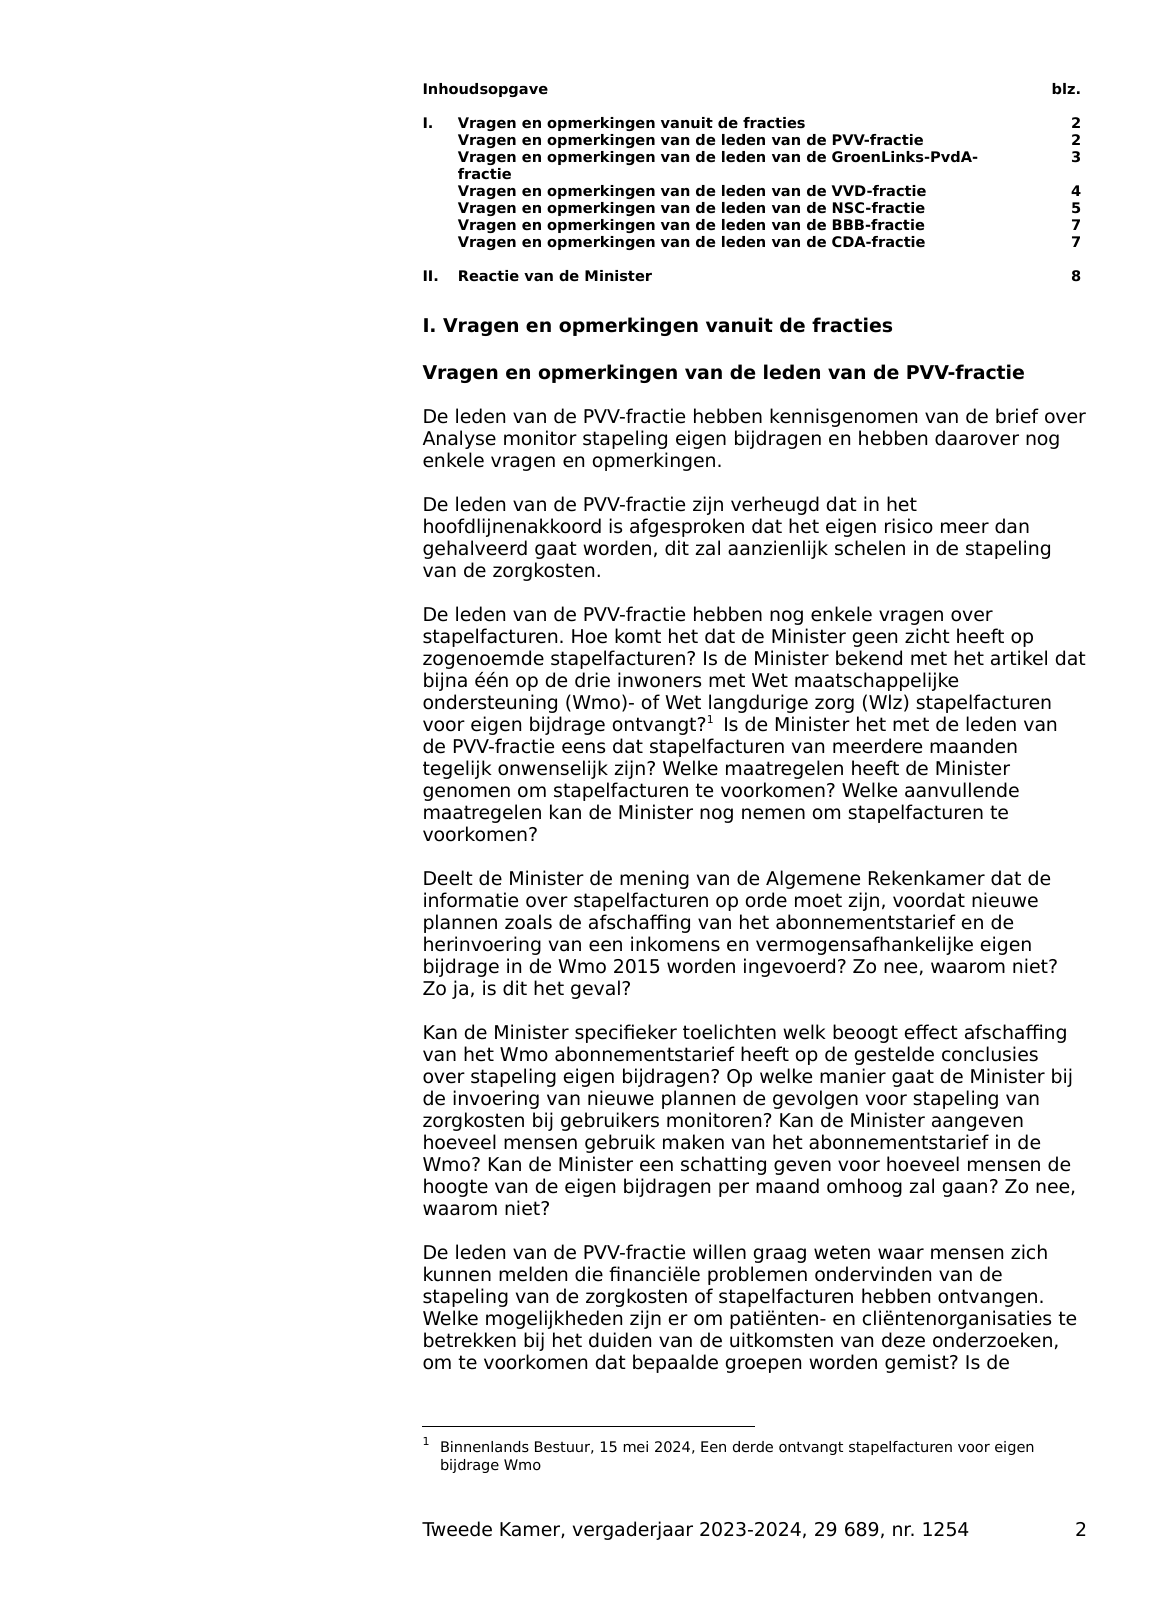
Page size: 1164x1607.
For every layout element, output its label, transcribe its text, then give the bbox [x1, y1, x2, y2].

table_cell Vragen en opmerkingen van de leden van de BBB-fractie [452, 217, 1028, 234]
table_cell [1028, 251, 1087, 268]
text Deelt de Minister de mening van de Algemene Rekenkamer dat de informatie over stapelfacturen op orde moet zijn, voordat nieuwe plannen zoals de afschaffing van het abonnementstarief en de herinvoering van een inkomens en vermogensafhankelijke eigen bijdrage in de Wmo 2015 worden ingevoerd? Zo nee, waarom niet? Zo ja, is dit het geval? [422, 868, 1087, 1000]
table_cell 8 [1028, 268, 1087, 285]
text De leden van de PVV-fractie zijn verheugd dat in het hoofdlijnenakkoord is afgesproken dat het eigen risico meer dan gehalveerd gaat worden, dit zal aanzienlijk schelen in de stapeling van de zorgkosten. [422, 494, 1087, 582]
table_cell [422, 132, 452, 149]
table_cell [422, 98, 452, 115]
table_cell [422, 183, 452, 200]
table_cell [422, 234, 452, 251]
table_cell II. [422, 268, 452, 285]
text De leden van de PVV-fractie hebben kennisgenomen van de brief over Analyse monitor stapeling eigen bijdragen en hebben daarover nog enkele vragen en opmerkingen. [422, 406, 1087, 472]
table_cell [452, 251, 1028, 268]
table_cell [1028, 98, 1087, 115]
text Welke mogelijkheden zijn er om patiënten- en cliëntenorganisaties te betrekken bij het duiden van de uitkomsten van deze onderzoeken, om te voorkomen dat bepaalde groepen worden gemist? Is de [422, 1308, 1087, 1374]
table_cell Vragen en opmerkingen van de leden van de NSC-fractie [452, 200, 1028, 217]
table_cell 7 [1028, 217, 1087, 234]
subtitle I. Vragen en opmerkingen vanuit de fracties [422, 315, 1087, 337]
table_cell [422, 217, 452, 234]
table_cell [422, 251, 452, 268]
table_header Inhoudsopgave [422, 81, 1028, 98]
table_cell I. [422, 115, 452, 132]
text Binnenlands Bestuur, 15 mei 2024, Een derde ontvangt stapelfacturen voor eigen bijdrage Wmo [422, 1435, 1087, 1474]
table_cell Vragen en opmerkingen vanuit de fracties [452, 115, 1028, 132]
table_cell [422, 200, 452, 217]
table_cell Vragen en opmerkingen van de leden van de GroenLinks-PvdA-fractie [452, 149, 1028, 183]
table_cell 4 [1028, 183, 1087, 200]
table_cell Vragen en opmerkingen van de leden van de CDA-fractie [452, 234, 1028, 251]
table_cell 2 [1028, 115, 1087, 132]
table_cell 3 [1028, 149, 1087, 183]
table_cell 2 [1028, 132, 1087, 149]
table_cell Reactie van de Minister [452, 268, 1028, 285]
table_cell Vragen en opmerkingen van de leden van de PVV-fractie [452, 132, 1028, 149]
table_cell [422, 149, 452, 183]
text Kan de Minister specifieker toelichten welk beoogt effect afschaffing van het Wmo abonnementstarief heeft op de gestelde conclusies over stapeling eigen bijdragen? Op welke manier gaat de Minister bij de invoering van nieuwe plannen de gevolgen voor stapeling van zorgkosten bij gebruikers monitoren? Kan de Minister aangeven hoeveel mensen gebruik maken van het abonnementstarief in de Wmo? Kan de Minister een schatting geven voor hoeveel mensen de hoogte van de eigen bijdragen per maand omhoog zal gaan? Zo nee, waarom niet? [422, 1022, 1087, 1220]
table_cell 7 [1028, 234, 1087, 251]
text De leden van de PVV-fractie willen graag weten waar mensen zich kunnen melden die financiële problemen ondervinden van de stapeling van de zorgkosten of stapelfacturen hebben ontvangen. [422, 1242, 1087, 1308]
table_header blz. [1028, 81, 1087, 98]
subtitle Vragen en opmerkingen van de leden van de PVV-fractie [422, 362, 1087, 384]
text De leden van de PVV-fractie hebben nog enkele vragen over stapelfacturen. Hoe komt het dat de Minister geen zicht heeft op zogenoemde stapelfacturen? Is de Minister bekend met het artikel dat bijna één op de drie inwoners met Wet maatschappelijke ondersteuning (Wmo)- of Wet langdurige zorg (Wlz) stapelfacturen voor eigen bijdrage ontvangt? Is de Minister het met de leden van de PVV-fractie eens dat stapelfacturen van meerdere maanden tegelijk onwenselijk zijn? Welke maatregelen heeft de Minister genomen om stapelfacturen te voorkomen? Welke aanvullende maatregelen kan de Minister nog nemen om stapelfacturen te voorkomen? [422, 604, 1087, 846]
table_cell [452, 98, 1028, 115]
table_cell Vragen en opmerkingen van de leden van de VVD-fractie [452, 183, 1028, 200]
table_cell 5 [1028, 200, 1087, 217]
